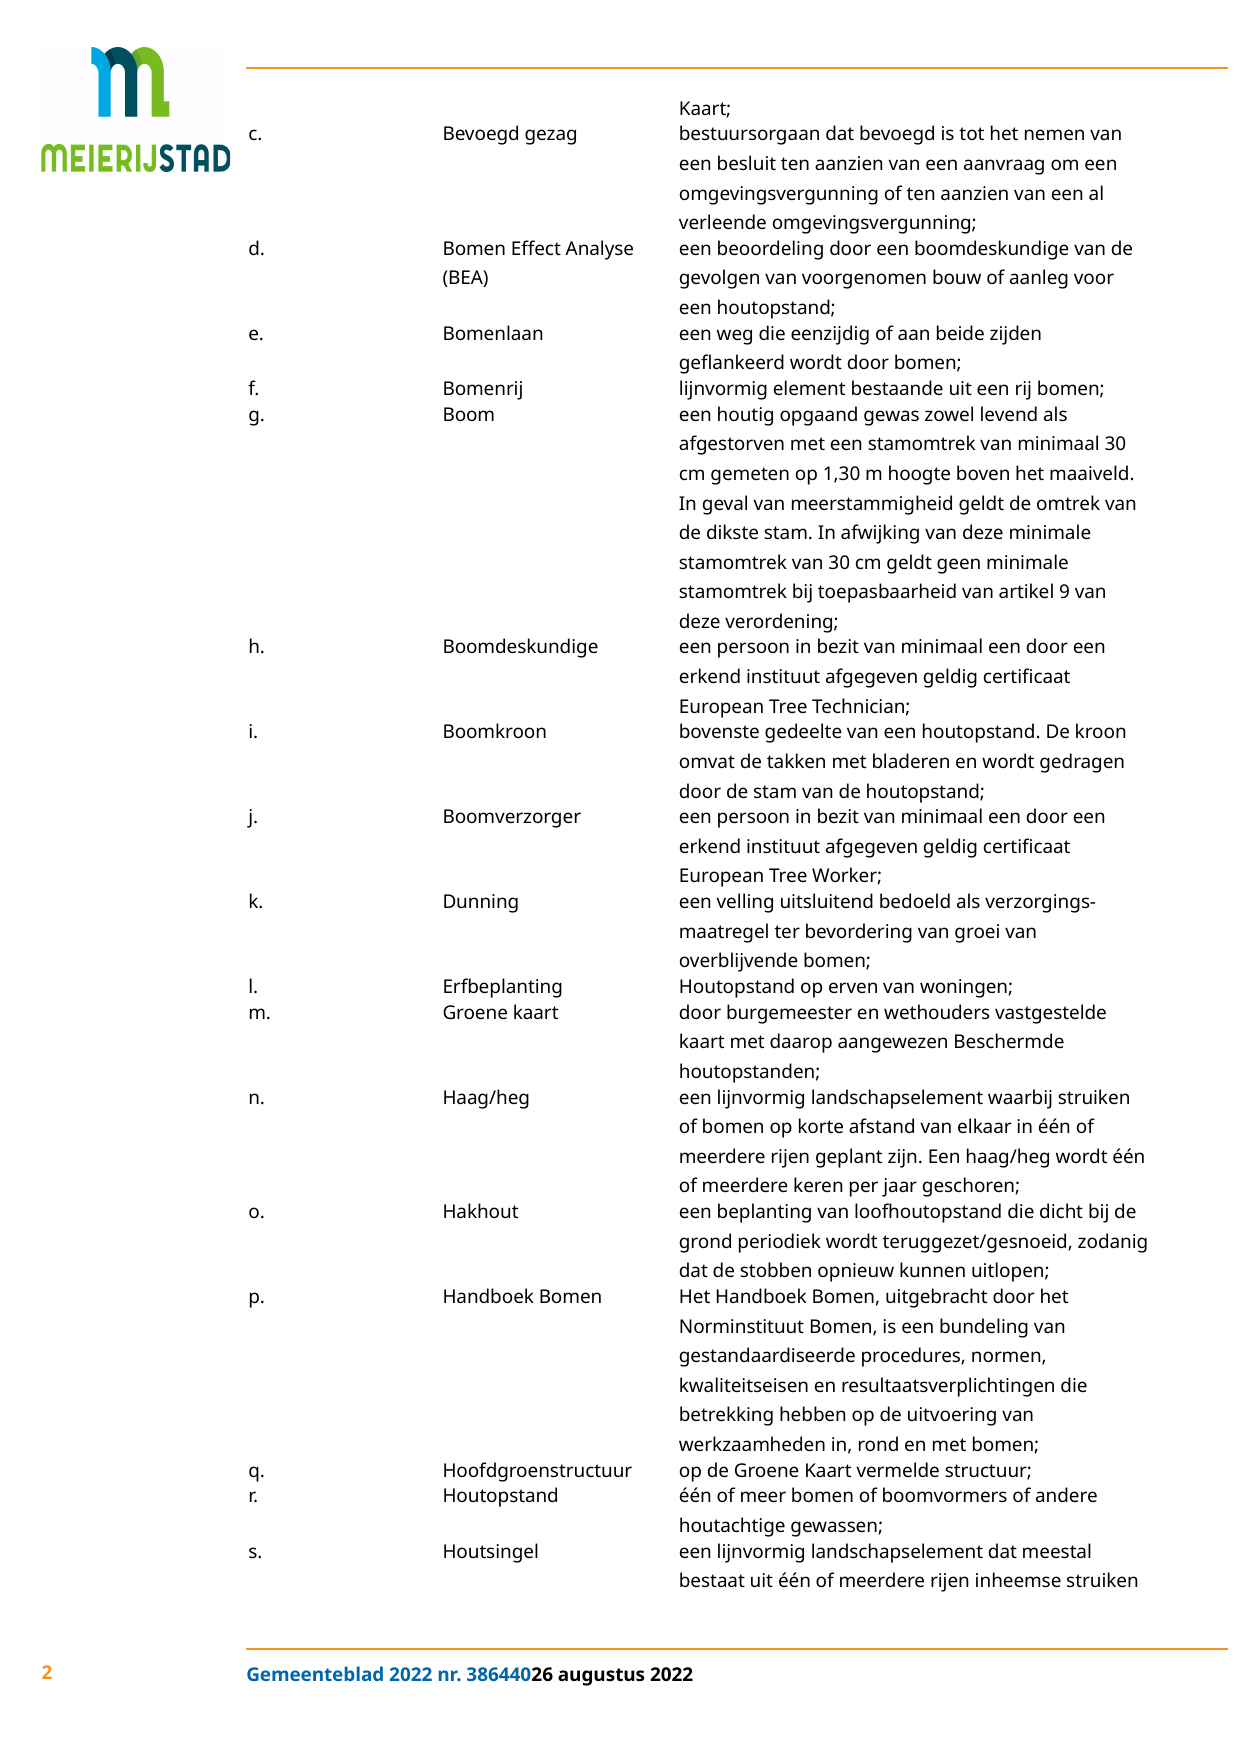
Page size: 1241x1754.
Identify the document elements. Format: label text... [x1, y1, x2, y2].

table_cell d. [248, 235, 442, 320]
table_cell [248, 95, 442, 121]
table_cell Handboek Bomen [442, 1283, 679, 1457]
table_cell een weg die eenzijdig of aan beide zijden geflankeerd wordt door bomen; [679, 320, 1152, 375]
table_cell h. [248, 634, 442, 719]
table_cell Bomen Effect Analyse (BEA) [442, 235, 679, 320]
table_cell een velling uitsluitend bedoeld als verzorgings-maatregel ter bevordering van groei van overblijvende bomen; [679, 889, 1152, 973]
table_cell o. [248, 1199, 442, 1283]
table_cell f. [248, 375, 442, 401]
table_cell een lijnvormig landschapselement dat meestal bestaat uit één of meerdere rijen inheemse struiken [679, 1538, 1152, 1593]
table_cell e. [248, 320, 442, 375]
table_cell door burgemeester en wethouders vastgestelde kaart met daarop aangewezen Beschermde houtopstanden; [679, 999, 1152, 1084]
table_cell i. [248, 719, 442, 803]
picture [41, 47, 231, 172]
table_cell bestuursorgaan dat bevoegd is tot het nemen van een besluit ten aanzien van een aanvraag om een omgevingsvergunning of ten aanzien van een al verleende omgevingsvergunning; [679, 121, 1152, 235]
table_cell s. [248, 1538, 442, 1593]
table_cell c. [248, 121, 442, 235]
table_cell Bevoegd gezag [442, 121, 679, 235]
table_cell [442, 95, 679, 121]
table_cell Bomenrij [442, 375, 679, 401]
table_cell Bomenlaan [442, 320, 679, 375]
table_cell Groene kaart [442, 999, 679, 1084]
table_cell g. [248, 401, 442, 634]
table_cell een persoon in bezit van minimaal een door een erkend instituut afgegeven geldig certificaat European Tree Technician; [679, 634, 1152, 719]
table_cell Het Handboek Bomen, uitgebracht door het Norminstituut Bomen, is een bundeling van gestandaardiseerde procedures, normen, kwaliteitseisen en resultaatsverplichtingen die betrekking hebben op de uitvoering van werkzaamheden in, rond en met bomen; [679, 1283, 1152, 1457]
table_cell Boom [442, 401, 679, 634]
table_cell één of meer bomen of boomvormers of andere houtachtige gewassen; [679, 1483, 1152, 1538]
table_cell lijnvormig element bestaande uit een rij bomen; [679, 375, 1152, 401]
table_cell j. [248, 804, 442, 888]
table_cell p. [248, 1283, 442, 1457]
table_cell een persoon in bezit van minimaal een door een erkend instituut afgegeven geldig certificaat European Tree Worker; [679, 804, 1152, 888]
table_cell Hakhout [442, 1199, 679, 1283]
table_cell r. [248, 1483, 442, 1538]
table_cell Erfbeplanting [442, 973, 679, 999]
table_cell k. [248, 889, 442, 973]
table_cell een lijnvormig landschapselement waarbij struiken of bomen op korte afstand van elkaar in één of meerdere rijen geplant zijn. Een haag/heg wordt één of meerdere keren per jaar geschoren; [679, 1084, 1152, 1198]
table_cell Boomdeskundige [442, 634, 679, 719]
table_cell Boomkroon [442, 719, 679, 803]
table_cell Houtsingel [442, 1538, 679, 1593]
table_cell m. [248, 999, 442, 1084]
table_cell Houtopstand [442, 1483, 679, 1538]
table_cell q. [248, 1457, 442, 1483]
table_cell Hoofdgroenstructuur [442, 1457, 679, 1483]
table_cell n. [248, 1084, 442, 1198]
table_cell Haag/heg [442, 1084, 679, 1198]
table_cell een beoordeling door een boomdeskundige van de gevolgen van voorgenomen bouw of aanleg voor een houtopstand; [679, 235, 1152, 320]
table_cell Houtopstand op erven van woningen; [679, 973, 1152, 999]
table_cell bovenste gedeelte van een houtopstand. De kroon omvat de takken met bladeren en wordt gedragen door de stam van de houtopstand; [679, 719, 1152, 803]
table_cell Kaart; [679, 95, 1152, 121]
table_cell l. [248, 973, 442, 999]
table_cell op de Groene Kaart vermelde structuur; [679, 1457, 1152, 1483]
table_cell een houtig opgaand gewas zowel levend als afgestorven met een stamomtrek van minimaal 30 cm gemeten op 1,30 m hoogte boven het maaiveld. In geval van meerstammigheid geldt de omtrek van de dikste stam. In afwijking van deze minimale stamomtrek van 30 cm geldt geen minimale stamomtrek bij toepasbaarheid van artikel 9 van deze verordening; [679, 401, 1152, 634]
table_cell een beplanting van loofhoutopstand die dicht bij de grond periodiek wordt teruggezet/gesnoeid, zodanig dat de stobben opnieuw kunnen uitlopen; [679, 1199, 1152, 1283]
table_cell Dunning [442, 889, 679, 973]
table_cell Boomverzorger [442, 804, 679, 888]
